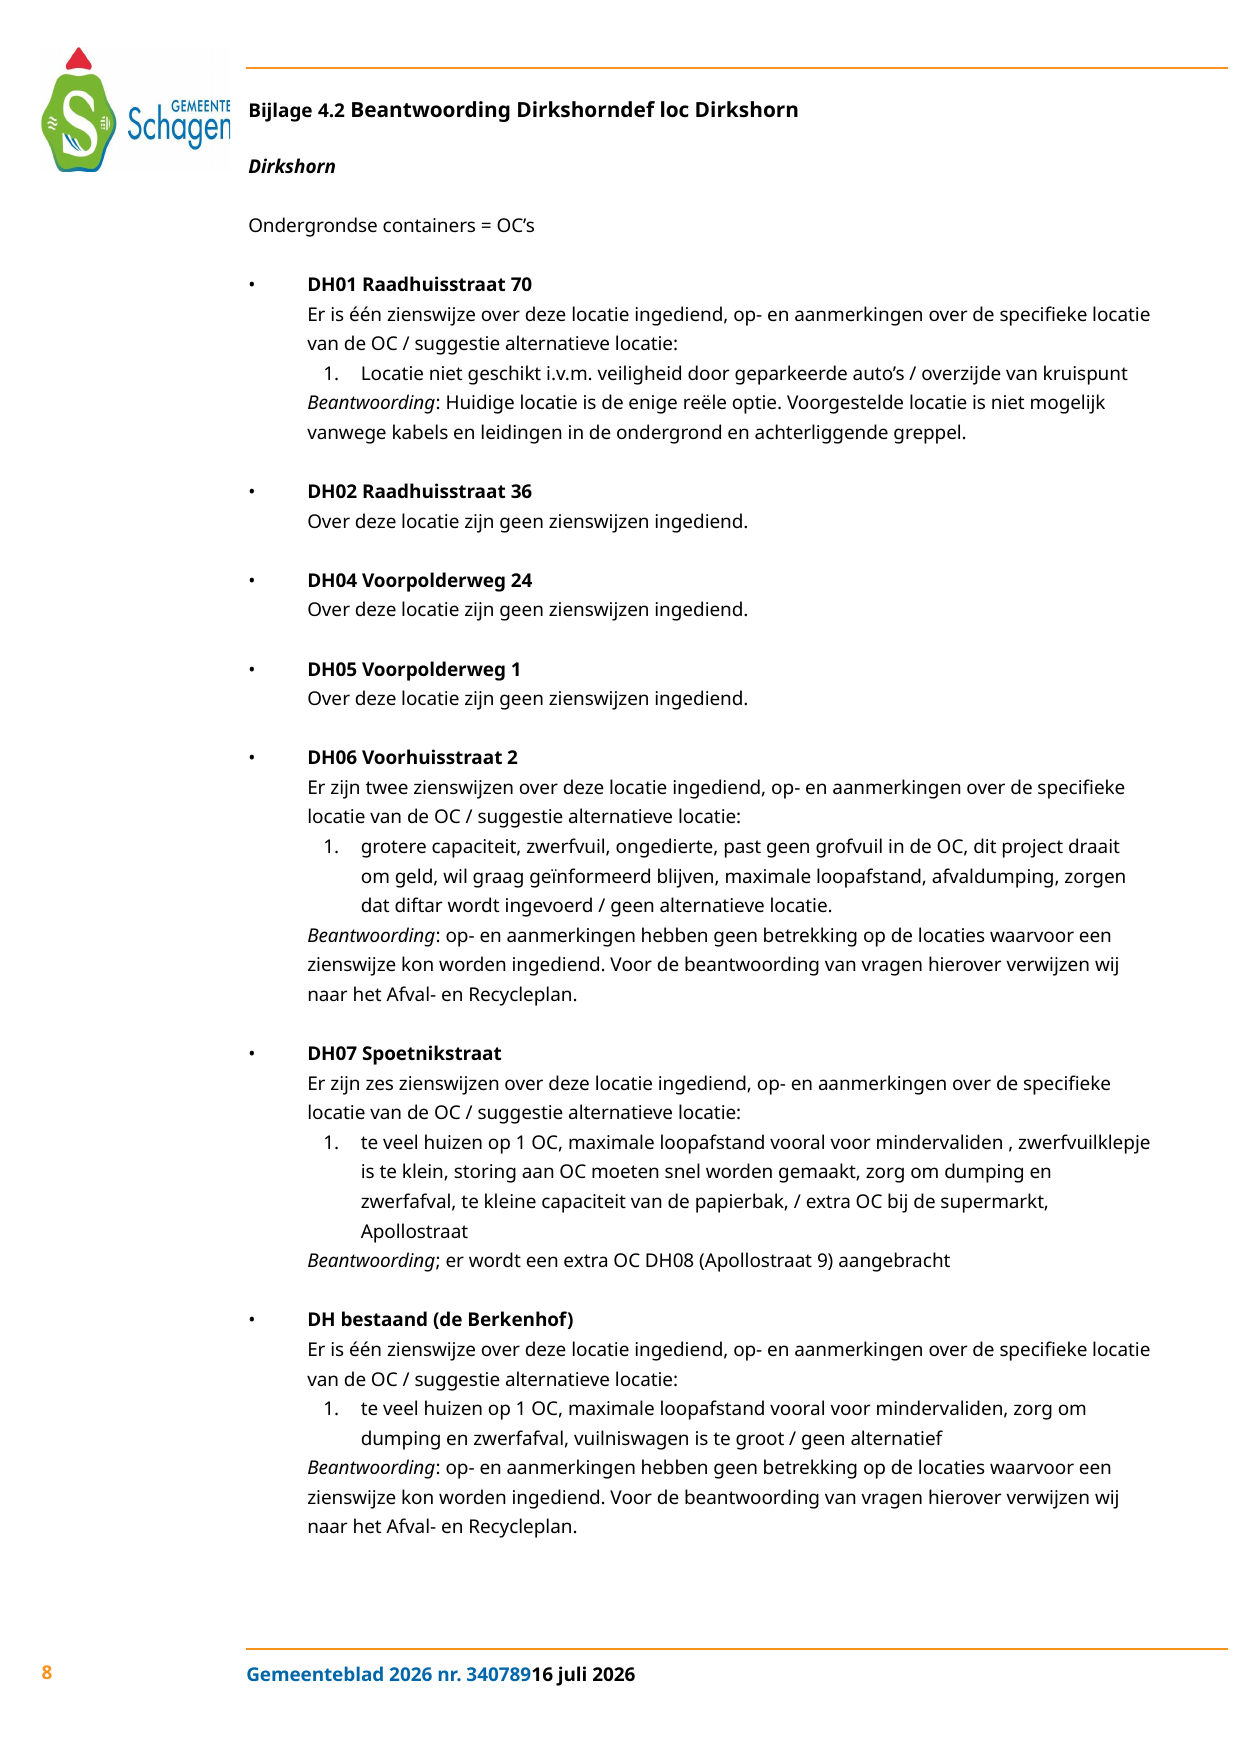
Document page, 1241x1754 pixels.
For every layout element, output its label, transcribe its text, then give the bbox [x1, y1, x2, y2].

list DH07 Spoetnikstraat [248, 1040, 1152, 1066]
list Beantwoording: op- en aanmerkingen hebben geen betrekking op de locaties waarvoor een zienswijze kon worden ingediend. Voor de beantwoording van vragen hierover verwijzen wij naar het Afval- en Recycleplan. [248, 922, 1152, 1007]
list Beantwoording: op- en aanmerkingen hebben geen betrekking op de locaties waarvoor een zienswijze kon worden ingediend. Voor de beantwoording van vragen hierover verwijzen wij naar het Afval- en Recycleplan. [248, 1454, 1152, 1539]
text Bijlage 4.2 Beantwoording Dirkshorndef loc Dirkshorn [248, 95, 1152, 123]
list Er is één zienswijze over deze locatie ingediend, op- en aanmerkingen over de specifieke locatie van de OC / suggestie alternatieve locatie: [248, 301, 1152, 356]
list Er zijn twee zienswijzen over deze locatie ingediend, op- en aanmerkingen over de specifieke locatie van de OC / suggestie alternatieve locatie: [248, 774, 1152, 829]
list DH05 Voorpolderweg 1 [248, 656, 1152, 682]
list DH01 Raadhuisstraat 70 [248, 271, 1152, 297]
picture [41, 47, 231, 172]
list Beantwoording: Huidige locatie is de enige reële optie. Voorgestelde locatie is niet mogelijk vanwege kabels en leidingen in de ondergrond en achterliggende greppel. [248, 389, 1152, 445]
list DH bestaand (de Berkenhof) [248, 1307, 1152, 1332]
list Over deze locatie zijn geen zienswijzen ingediend. [248, 685, 1152, 711]
list te veel huizen op 1 OC, maximale loopafstand vooral voor mindervaliden , zwerfvuilklepje is te klein, storing aan OC moeten snel worden gemaakt, zorg om dumping en zwerfafval, te kleine capaciteit van de papierbak, / extra OC bij de supermarkt, Apollostraat [323, 1129, 1152, 1244]
text Ondergrondse containers = OC’s [248, 212, 1152, 238]
list Beantwoording; er wordt een extra OC DH08 (Apollostraat 9) aangebracht [248, 1247, 1152, 1273]
list Over deze locatie zijn geen zienswijzen ingediend. [248, 508, 1152, 534]
list DH02 Raadhuisstraat 36 [248, 478, 1152, 504]
list grotere capaciteit, zwerfvuil, ongedierte, past geen grofvuil in de OC, dit project draait om geld, wil graag geïnformeerd blijven, maximale loopafstand, afvaldumping, zorgen dat diftar wordt ingevoerd / geen alternatieve locatie. [323, 833, 1152, 918]
list te veel huizen op 1 OC, maximale loopafstand vooral voor mindervaliden, zorg om dumping en zwerfafval, vuilniswagen is te groot / geen alternatief [323, 1395, 1152, 1451]
list Over deze locatie zijn geen zienswijzen ingediend. [248, 597, 1152, 622]
list DH04 Voorpolderweg 24 [248, 567, 1152, 593]
text Dirkshorn [248, 153, 1152, 179]
list Er is één zienswijze over deze locatie ingediend, op- en aanmerkingen over de specifieke locatie van de OC / suggestie alternatieve locatie: [248, 1336, 1152, 1392]
list Er zijn zes zienswijzen over deze locatie ingediend, op- en aanmerkingen over de specifieke locatie van de OC / suggestie alternatieve locatie: [248, 1070, 1152, 1125]
list DH06 Voorhuisstraat 2 [248, 744, 1152, 770]
list Locatie niet geschikt i.v.m. veiligheid door geparkeerde auto’s / overzijde van kruispunt [323, 360, 1152, 386]
